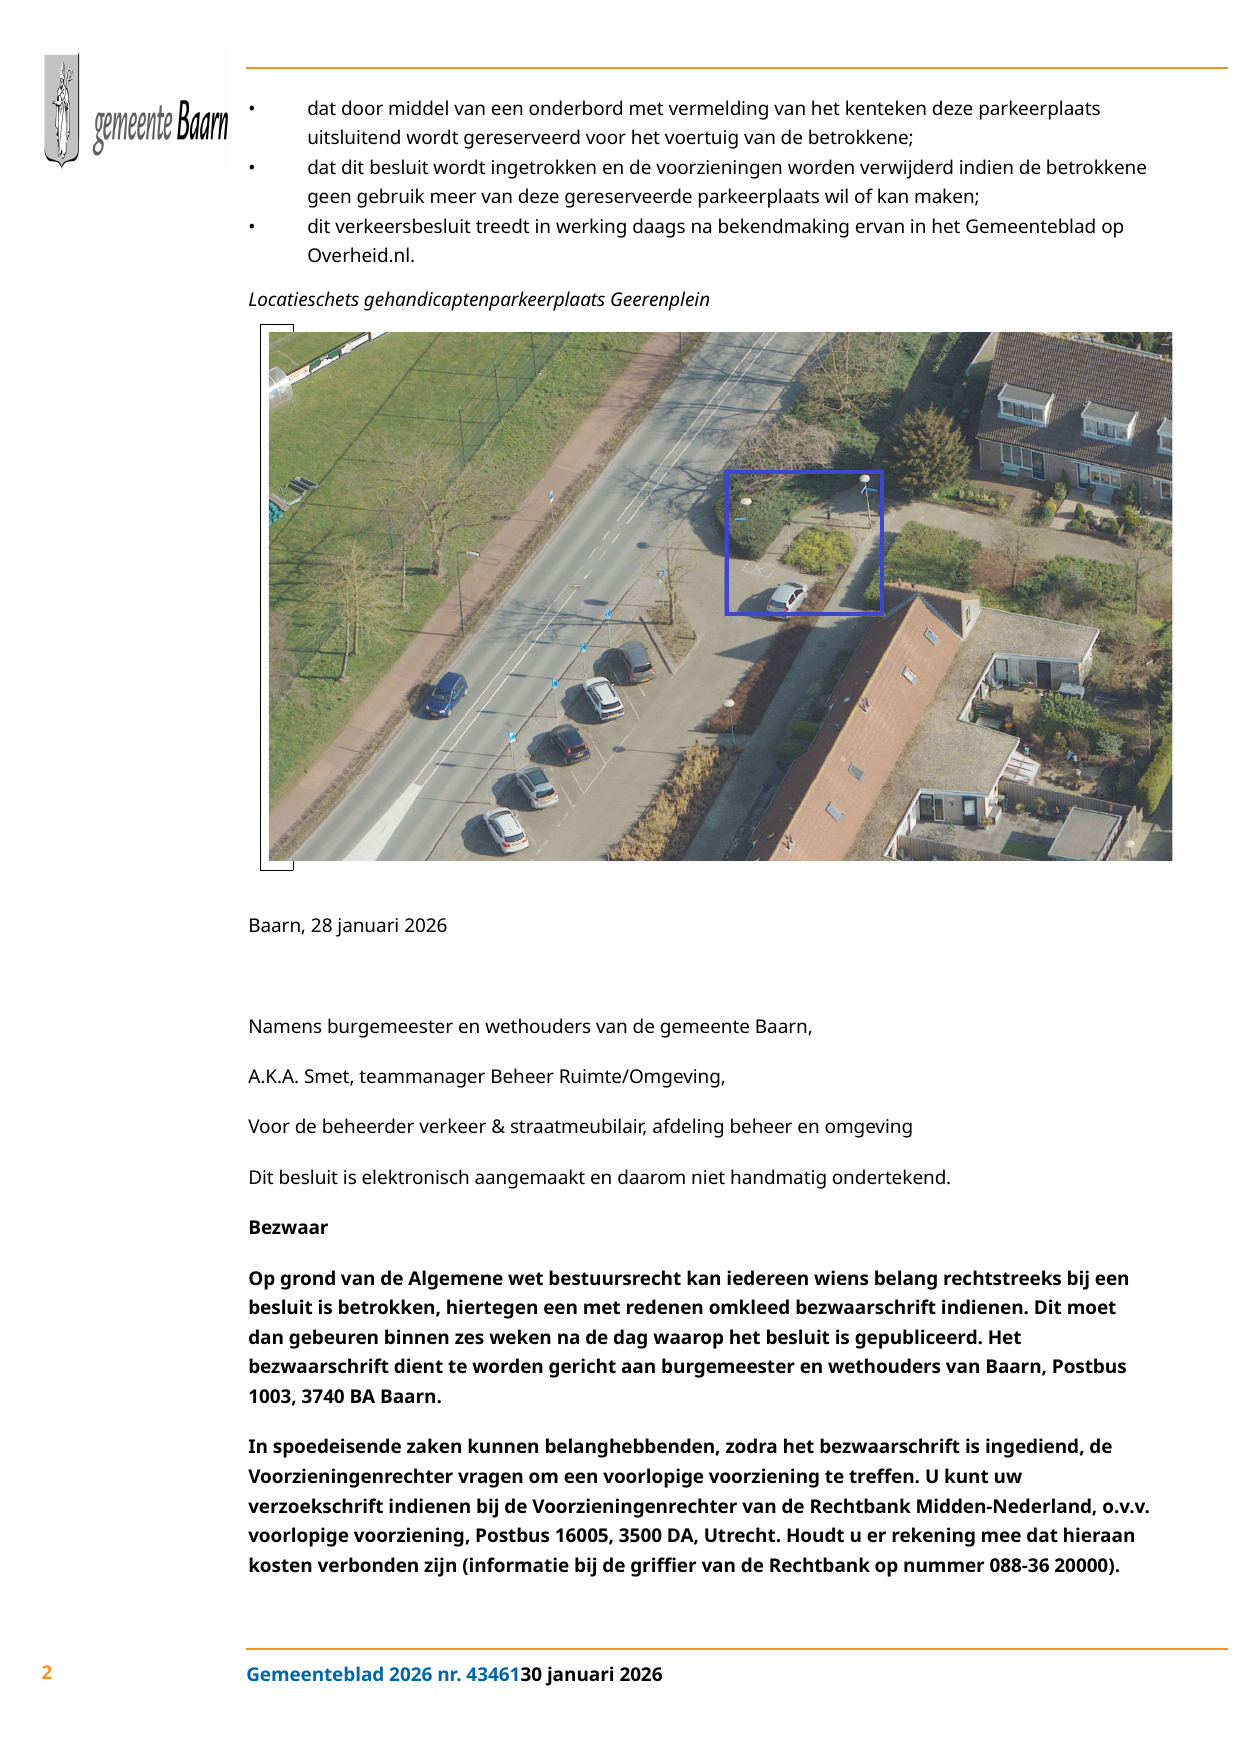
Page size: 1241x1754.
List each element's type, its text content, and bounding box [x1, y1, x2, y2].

text Op grond van de Algemene wet bestuursrecht kan iedereen wiens belang rechtstreeks bij een besluit is betrokken, hiertegen een met redenen omkleed bezwaarschrift indienen. Dit moet dan gebeuren binnen zes weken na de dag waarop het besluit is gepubliceerd. Het bezwaarschrift dient te worden gericht aan burgemeester en wethouders van Baarn, Postbus 1003, 3740 BA Baarn. [248, 1265, 1152, 1409]
list dat dit besluit wordt ingetrokken en de voorzieningen worden verwijderd indien de betrokkene geen gebruik meer van deze gereserveerde parkeerplaats wil of kan maken; [248, 154, 1152, 209]
picture [268, 332, 1173, 861]
text Dit besluit is elektronisch aangemaakt en daarom niet handmatig ondertekend. [248, 1164, 1152, 1190]
text Voor de beheerder verkeer & straatmeubilair, afdeling beheer en omgeving [248, 1114, 1152, 1139]
text Locatieschets gehandicaptenparkeerplaats Geerenplein [248, 286, 1152, 312]
text Bezwaar [248, 1214, 1152, 1240]
list dit verkeersbesluit treedt in werking daags na bekendmaking ervan in het Gemeenteblad op Overheid.nl. [248, 213, 1152, 268]
text In spoedeisende zaken kunnen belanghebbenden, zodra het bezwaarschrift is ingediend, de Voorzieningenrechter vragen om een voorlopige voorziening te treffen. U kunt uw verzoekschrift indienen bij de Voorzieningenrechter van de Rechtbank Midden-Nederland, o.v.v. voorlopige voorziening, Postbus 16005, 3500 DA, Utrecht. Houdt u er rekening mee dat hieraan kosten verbonden zijn (informatie bij de griffier van de Rechtbank op nummer 088-36 20000). [248, 1434, 1152, 1578]
text Namens burgemeester en wethouders van de gemeente Baarn, [248, 1013, 1152, 1038]
text A.K.A. Smet, teammanager Beheer Ruimte/Omgeving, [248, 1063, 1152, 1089]
list dat door middel van een onderbord met vermelding van het kenteken deze parkeerplaats uitsluitend wordt gereserveerd voor het voertuig van de betrokkene; [248, 95, 1152, 150]
picture [41, 47, 231, 172]
text Baarn, 28 januari 2026 [248, 912, 1152, 938]
